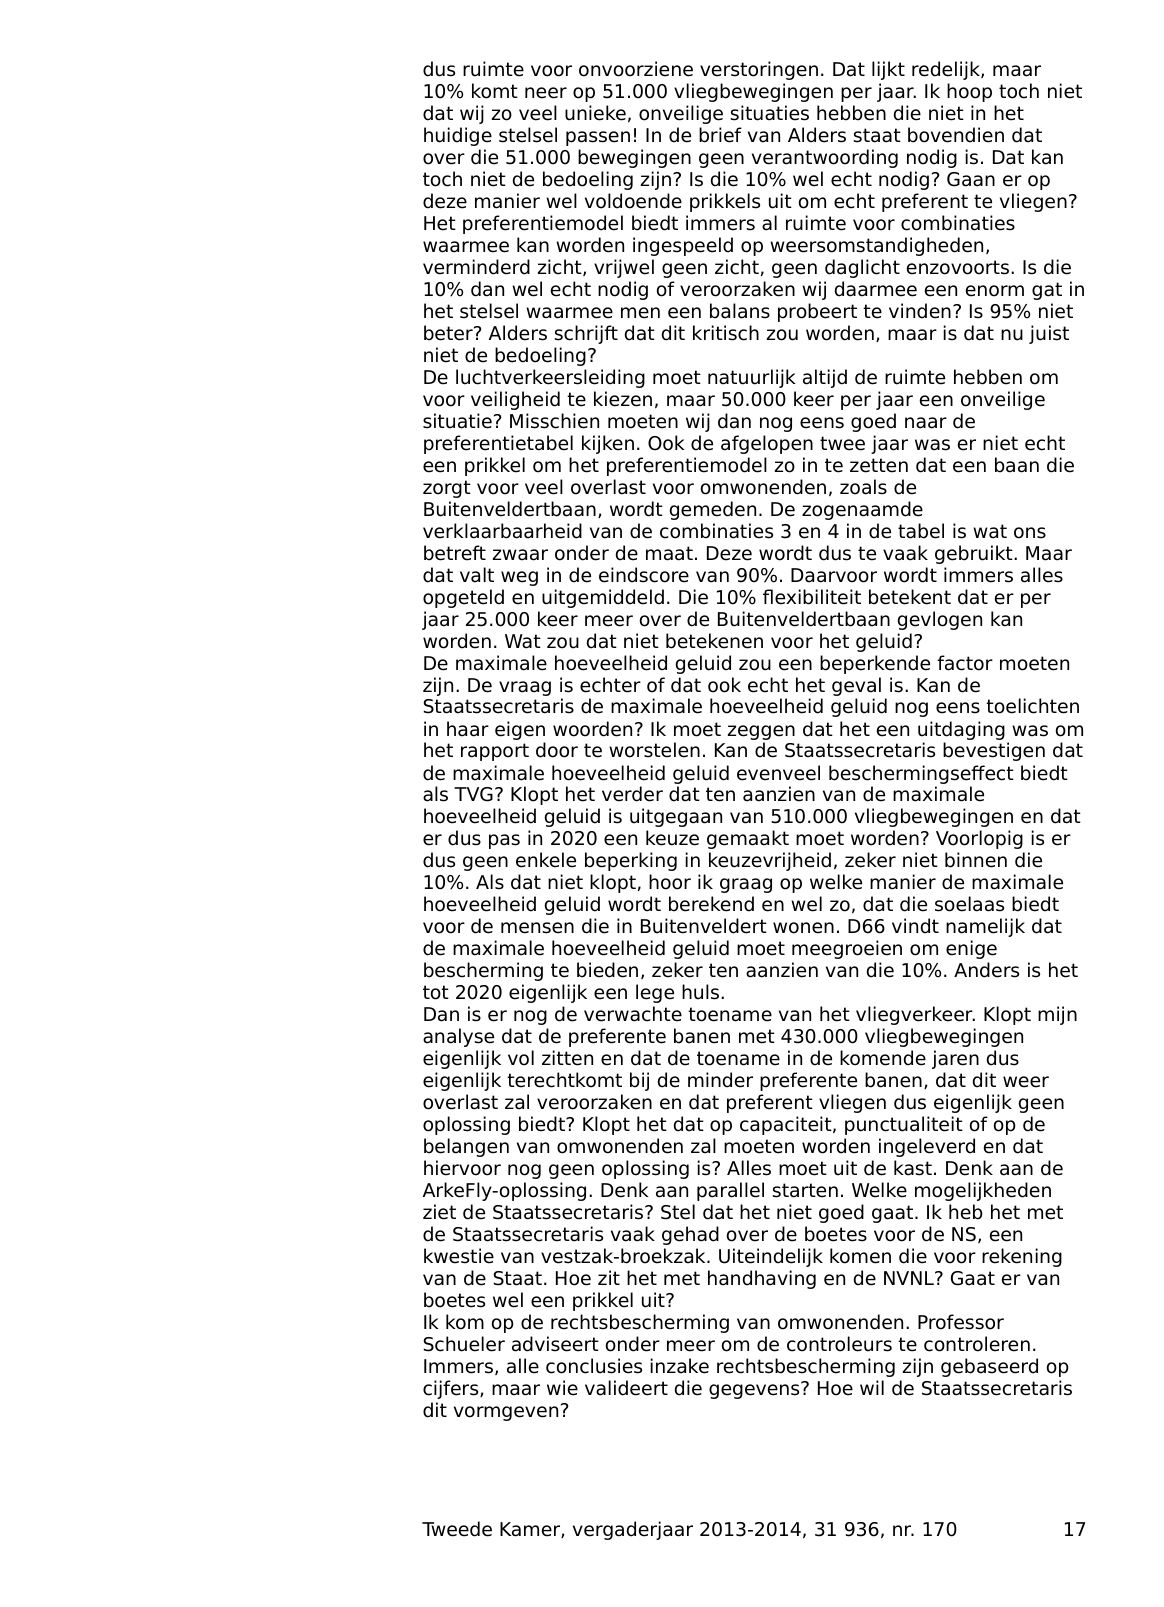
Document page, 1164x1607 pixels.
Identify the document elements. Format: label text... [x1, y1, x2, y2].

text dus ruimte voor onvoorziene verstoringen. Dat lijkt redelijk, maar 10% komt neer op 51.000 vliegbewegingen per jaar. Ik hoop toch niet dat wij zo veel unieke, onveilige situaties hebben die niet in het huidige stelsel passen! In de brief van Alders staat bovendien dat over die 51.000 bewegingen geen verantwoording nodig is. Dat kan toch niet de bedoeling zijn? Is die 10% wel echt nodig? Gaan er op deze manier wel voldoende prikkels uit om echt preferent te vliegen? Het preferentiemodel biedt immers al ruimte voor combinaties waarmee kan worden ingespeeld op weersomstandigheden, verminderd zicht, vrijwel geen zicht, geen daglicht enzovoorts. Is die 10% dan wel echt nodig of veroorzaken wij daarmee een enorm gat in het stelsel waarmee men een balans probeert te vinden? Is 95% niet beter? Alders schrijft dat dit kritisch zou worden, maar is dat nu juist niet de bedoeling? [422, 59, 1087, 367]
text De luchtverkeersleiding moet natuurlijk altijd de ruimte hebben om voor veiligheid te kiezen, maar 50.000 keer per jaar een onveilige situatie? Misschien moeten wij dan nog eens goed naar de preferentietabel kijken. Ook de afgelopen twee jaar was er niet echt een prikkel om het preferentiemodel zo in te zetten dat een baan die zorgt voor veel overlast voor omwonenden, zoals de Buitenveldertbaan, wordt gemeden. De zogenaamde verklaarbaarheid van de combinaties 3 en 4 in de tabel is wat ons betreft zwaar onder de maat. Deze wordt dus te vaak gebruikt. Maar dat valt weg in de eindscore van 90%. Daarvoor wordt immers alles opgeteld en uitgemiddeld. Die 10% flexibiliteit betekent dat er per jaar 25.000 keer meer over de Buitenveldertbaan gevlogen kan worden. Wat zou dat niet betekenen voor het geluid? [422, 367, 1087, 652]
text De maximale hoeveelheid geluid zou een beperkende factor moeten zijn. De vraag is echter of dat ook echt het geval is. Kan de Staatssecretaris de maximale hoeveelheid geluid nog eens toelichten in haar eigen woorden? Ik moet zeggen dat het een uitdaging was om het rapport door te worstelen. Kan de Staatssecretaris bevestigen dat de maximale hoeveelheid geluid evenveel beschermingseffect biedt als TVG? Klopt het verder dat ten aanzien van de maximale hoeveelheid geluid is uitgegaan van 510.000 vliegbewegingen en dat er dus pas in 2020 een keuze gemaakt moet worden? Voorlopig is er dus geen enkele beperking in keuzevrijheid, zeker niet binnen die 10%. Als dat niet klopt, hoor ik graag op welke manier de maximale hoeveelheid geluid wordt berekend en wel zo, dat die soelaas biedt voor de mensen die in Buitenveldert wonen. D66 vindt namelijk dat de maximale hoeveelheid geluid moet meegroeien om enige bescherming te bieden, zeker ten aanzien van die 10%. Anders is het tot 2020 eigenlijk een lege huls. [422, 652, 1087, 1004]
text Dan is er nog de verwachte toename van het vliegverkeer. Klopt mijn analyse dat de preferente banen met 430.000 vliegbewegingen eigenlijk vol zitten en dat de toename in de komende jaren dus eigenlijk terechtkomt bij de minder preferente banen, dat dit weer overlast zal veroorzaken en dat preferent vliegen dus eigenlijk geen oplossing biedt? Klopt het dat op capaciteit, punctualiteit of op de belangen van omwonenden zal moeten worden ingeleverd en dat hiervoor nog geen oplossing is? Alles moet uit de kast. Denk aan de ArkeFly-oplossing. Denk aan parallel starten. Welke mogelijkheden ziet de Staatssecretaris? Stel dat het niet goed gaat. Ik heb het met de Staatssecretaris vaak gehad over de boetes voor de NS, een kwestie van vestzak-broekzak. Uiteindelijk komen die voor rekening van de Staat. Hoe zit het met handhaving en de NVNL? Gaat er van boetes wel een prikkel uit? [422, 1004, 1087, 1312]
text Ik kom op de rechtsbescherming van omwonenden. Professor Schueler adviseert onder meer om de controleurs te controleren. Immers, alle conclusies inzake rechtsbescherming zijn gebaseerd op cijfers, maar wie valideert die gegevens? Hoe wil de Staatssecretaris dit vormgeven? [422, 1312, 1087, 1422]
